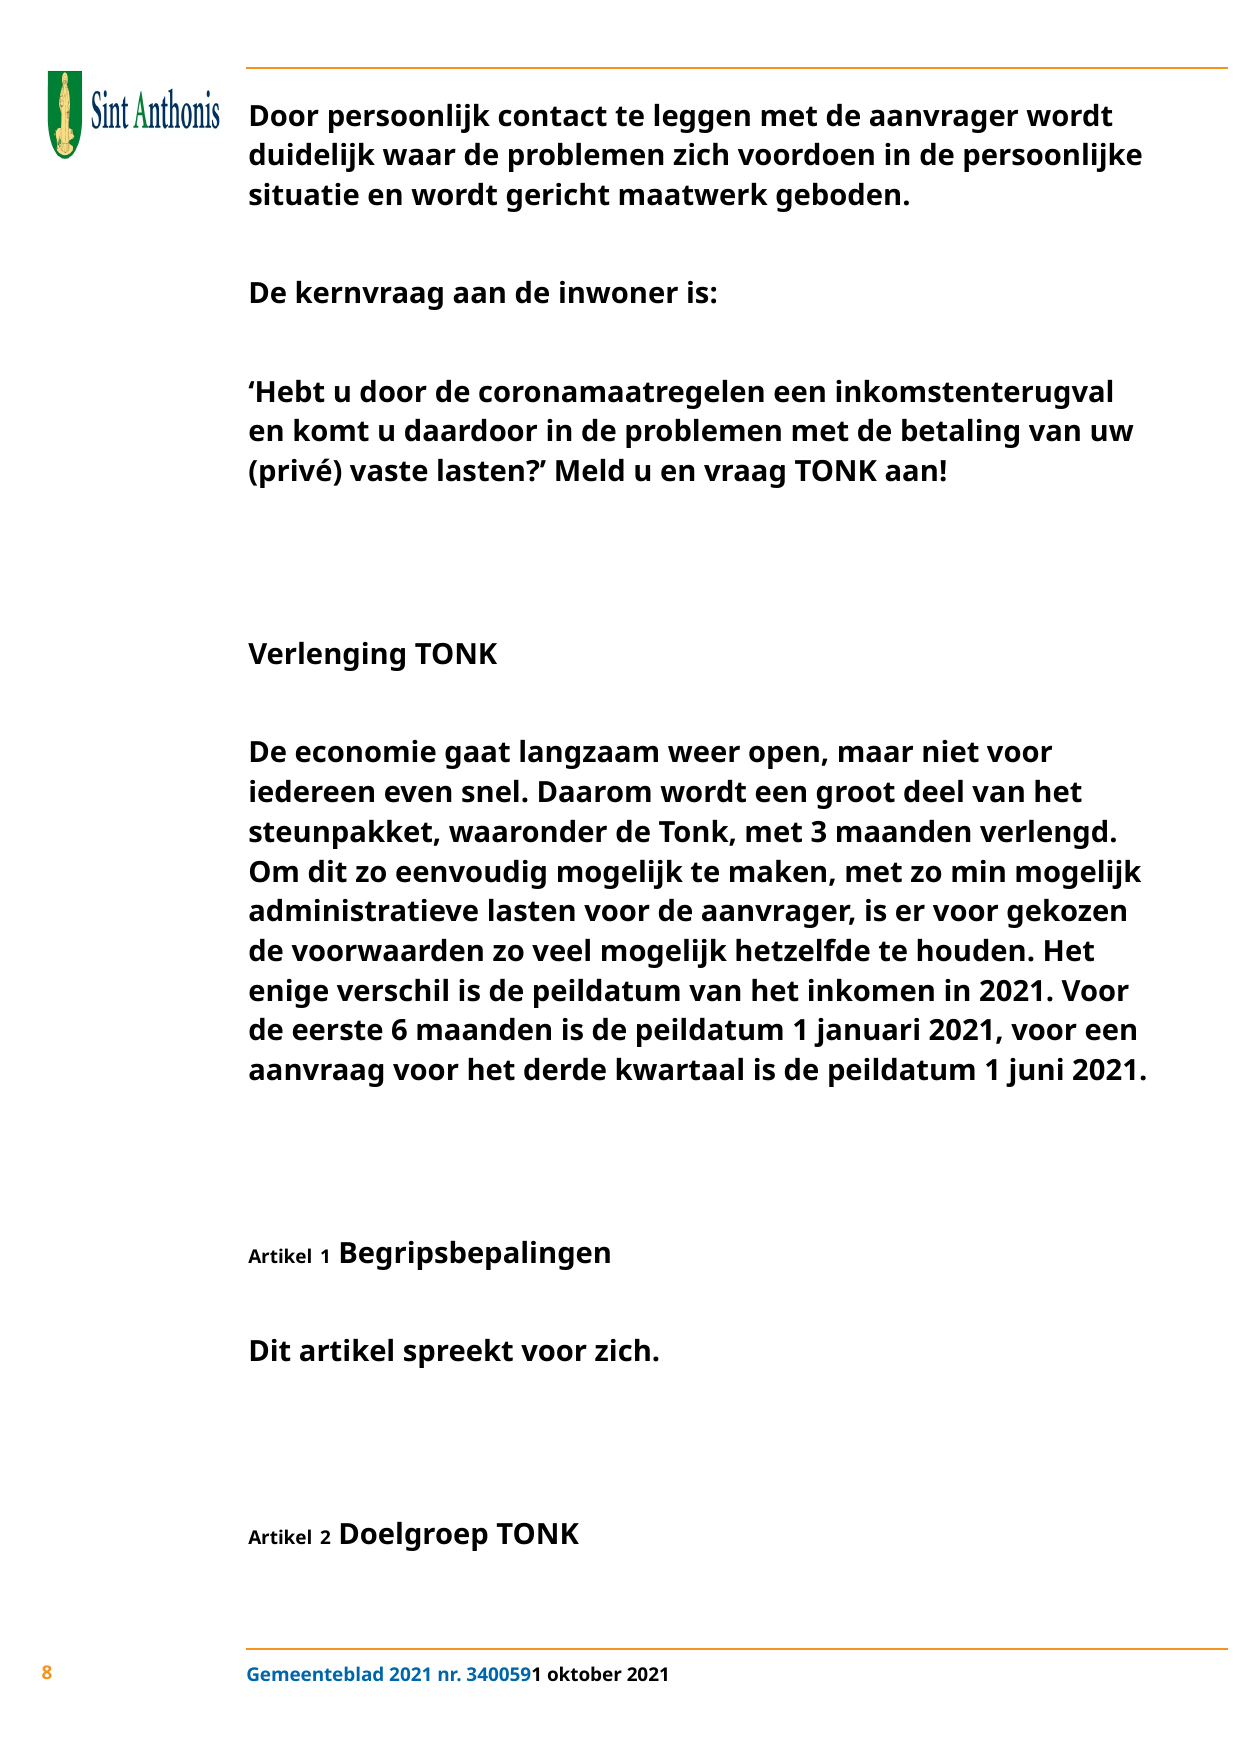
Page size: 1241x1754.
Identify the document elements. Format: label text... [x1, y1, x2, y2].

text ‘Hebt u door de coronamaatregelen een inkomstenterugval en komt u daardoor in de problemen met de betaling van uw (privé) vaste lasten?’ Meld u en vraag TONK aan! [248, 371, 1152, 490]
picture [41, 47, 231, 172]
text Door persoonlijk contact te leggen met de aanvrager wordt duidelijk waar de problemen zich voordoen in de persoonlijke situatie en wordt gericht maatwerk geboden. [248, 95, 1152, 214]
text Artikel 2 Doelgroep TONK [248, 1513, 1152, 1553]
text De kernvraag aan de inwoner is: [248, 273, 1152, 312]
text De economie gaat langzaam weer open, maar niet voor iedereen even snel. Daarom wordt een groot deel van het steunpakket, waaronder de Tonk, met 3 maanden verlengd. Om dit zo eenvoudig mogelijk te maken, met zo min mogelijk administratieve lasten voor de aanvrager, is er voor gekozen de voorwaarden zo veel mogelijk hetzelfde te houden. Het enige verschil is de peildatum van het inkomen in 2021. Voor de eerste 6 maanden is de peildatum 1 januari 2021, voor een aanvraag voor het derde kwartaal is de peildatum 1 juni 2021. [248, 732, 1152, 1089]
text Verlenging TONK [248, 633, 1152, 673]
text Artikel 1 Begripsbepalingen [248, 1232, 1152, 1272]
text Dit artikel spreekt voor zich. [248, 1331, 1152, 1370]
